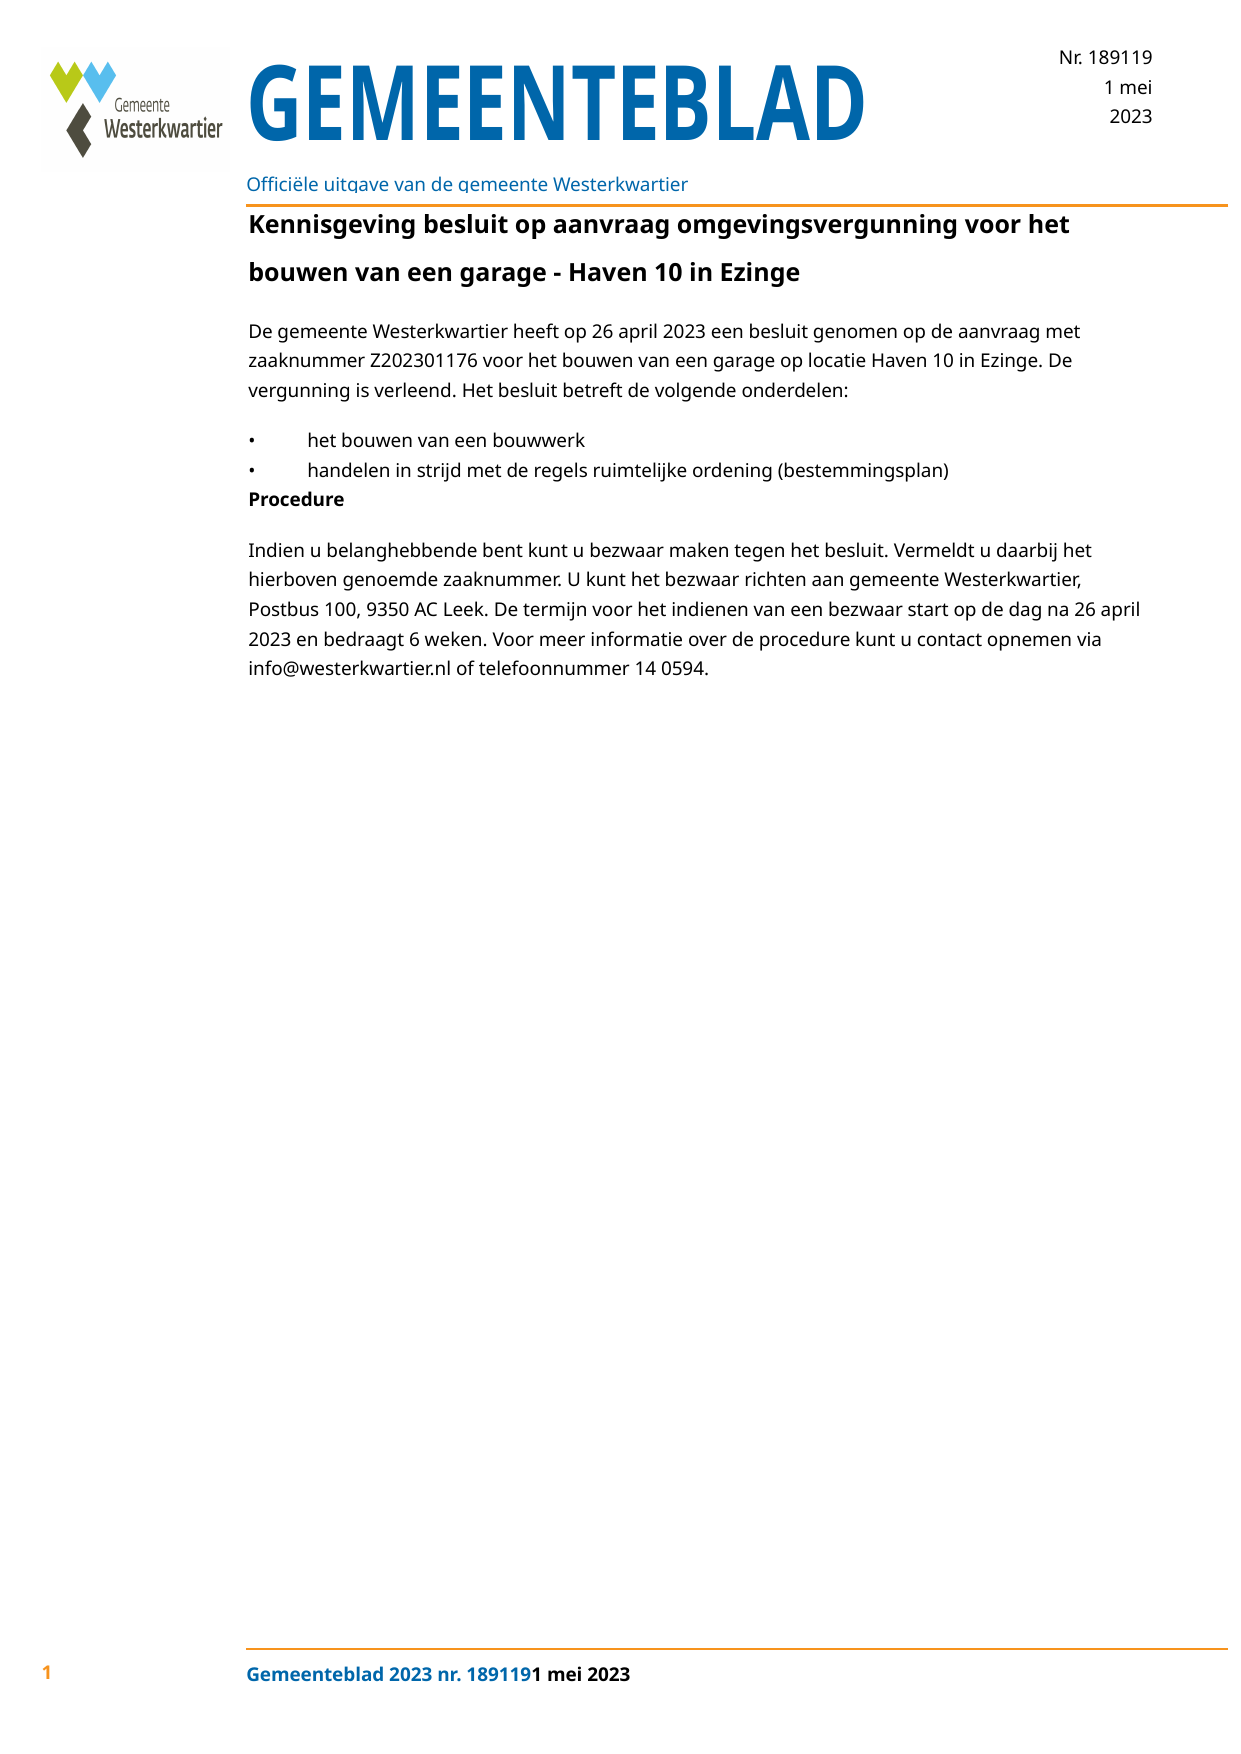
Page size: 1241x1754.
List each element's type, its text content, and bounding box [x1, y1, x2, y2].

list het bouwen van een bouwwerk [248, 427, 1152, 453]
text Procedure [248, 487, 1152, 512]
text Kennisgeving besluit op aanvraag omgevingsvergunning voor het bouwen van een garage - Haven 10 in Ezinge [248, 207, 1152, 288]
text De gemeente Westerkwartier heeft op 26 april 2023 een besluit genomen op de aanvraag met zaaknummer Z202301176 voor het bouwen van een garage op locatie Haven 10 in Ezinge. De vergunning is verleend. Het besluit betreft de volgende onderdelen: [248, 318, 1152, 403]
list handelen in strijd met de regels ruimtelijke ordening (bestemmingsplan) [248, 457, 1152, 483]
text Indien u belanghebbende bent kunt u bezwaar maken tegen het besluit. Vermeldt u daarbij het hierboven genoemde zaaknummer. U kunt het bezwaar richten aan gemeente Westerkwartier, Postbus 100, 9350 AC Leek. De termijn voor het indienen van een bezwaar start op de dag na 26 april 2023 en bedraagt 6 weken. Voor meer informatie over de procedure kunt u contact opnemen via info@westerkwartier.nl of telefoonnummer 14 0594. [248, 537, 1152, 681]
picture [41, 47, 231, 172]
